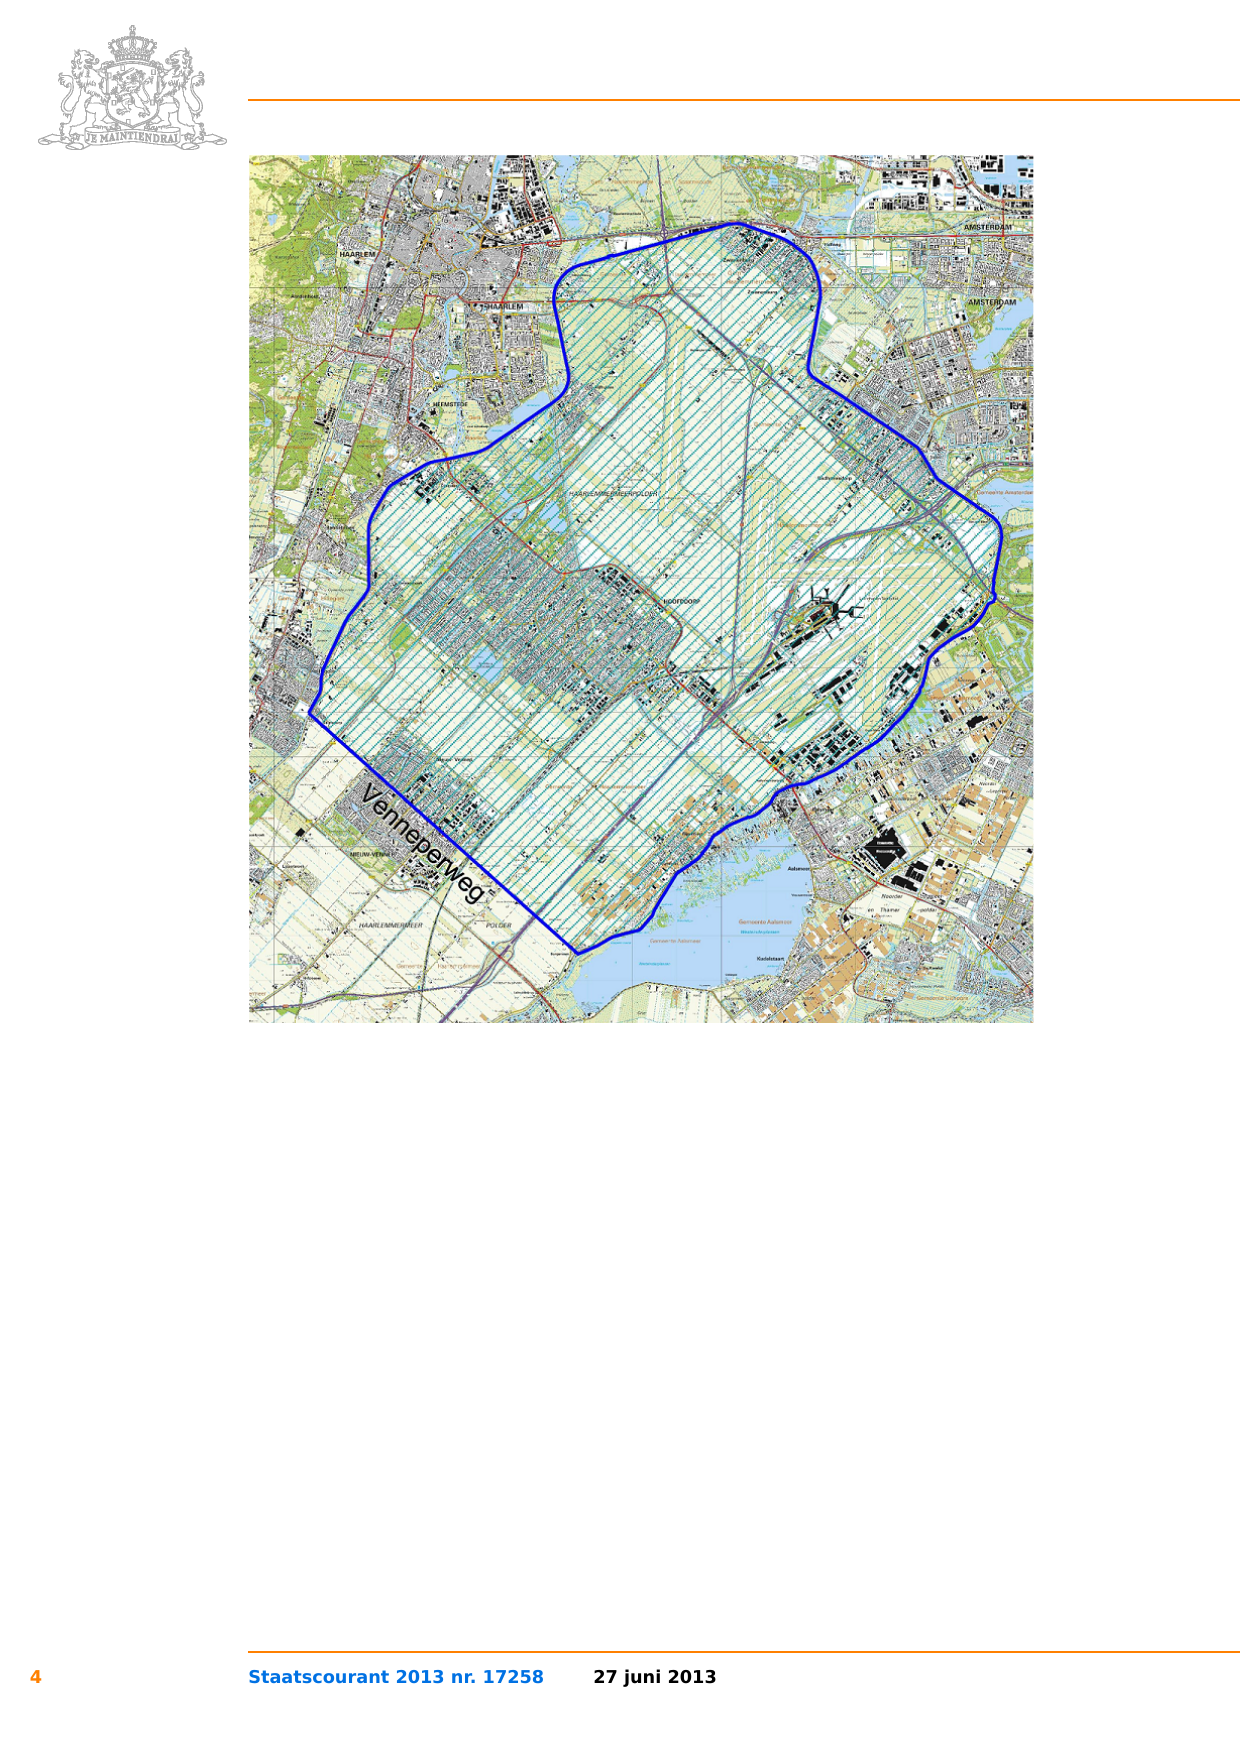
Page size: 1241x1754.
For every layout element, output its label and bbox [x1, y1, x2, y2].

picture [248, 155, 1034, 1023]
picture [38, 25, 227, 150]
